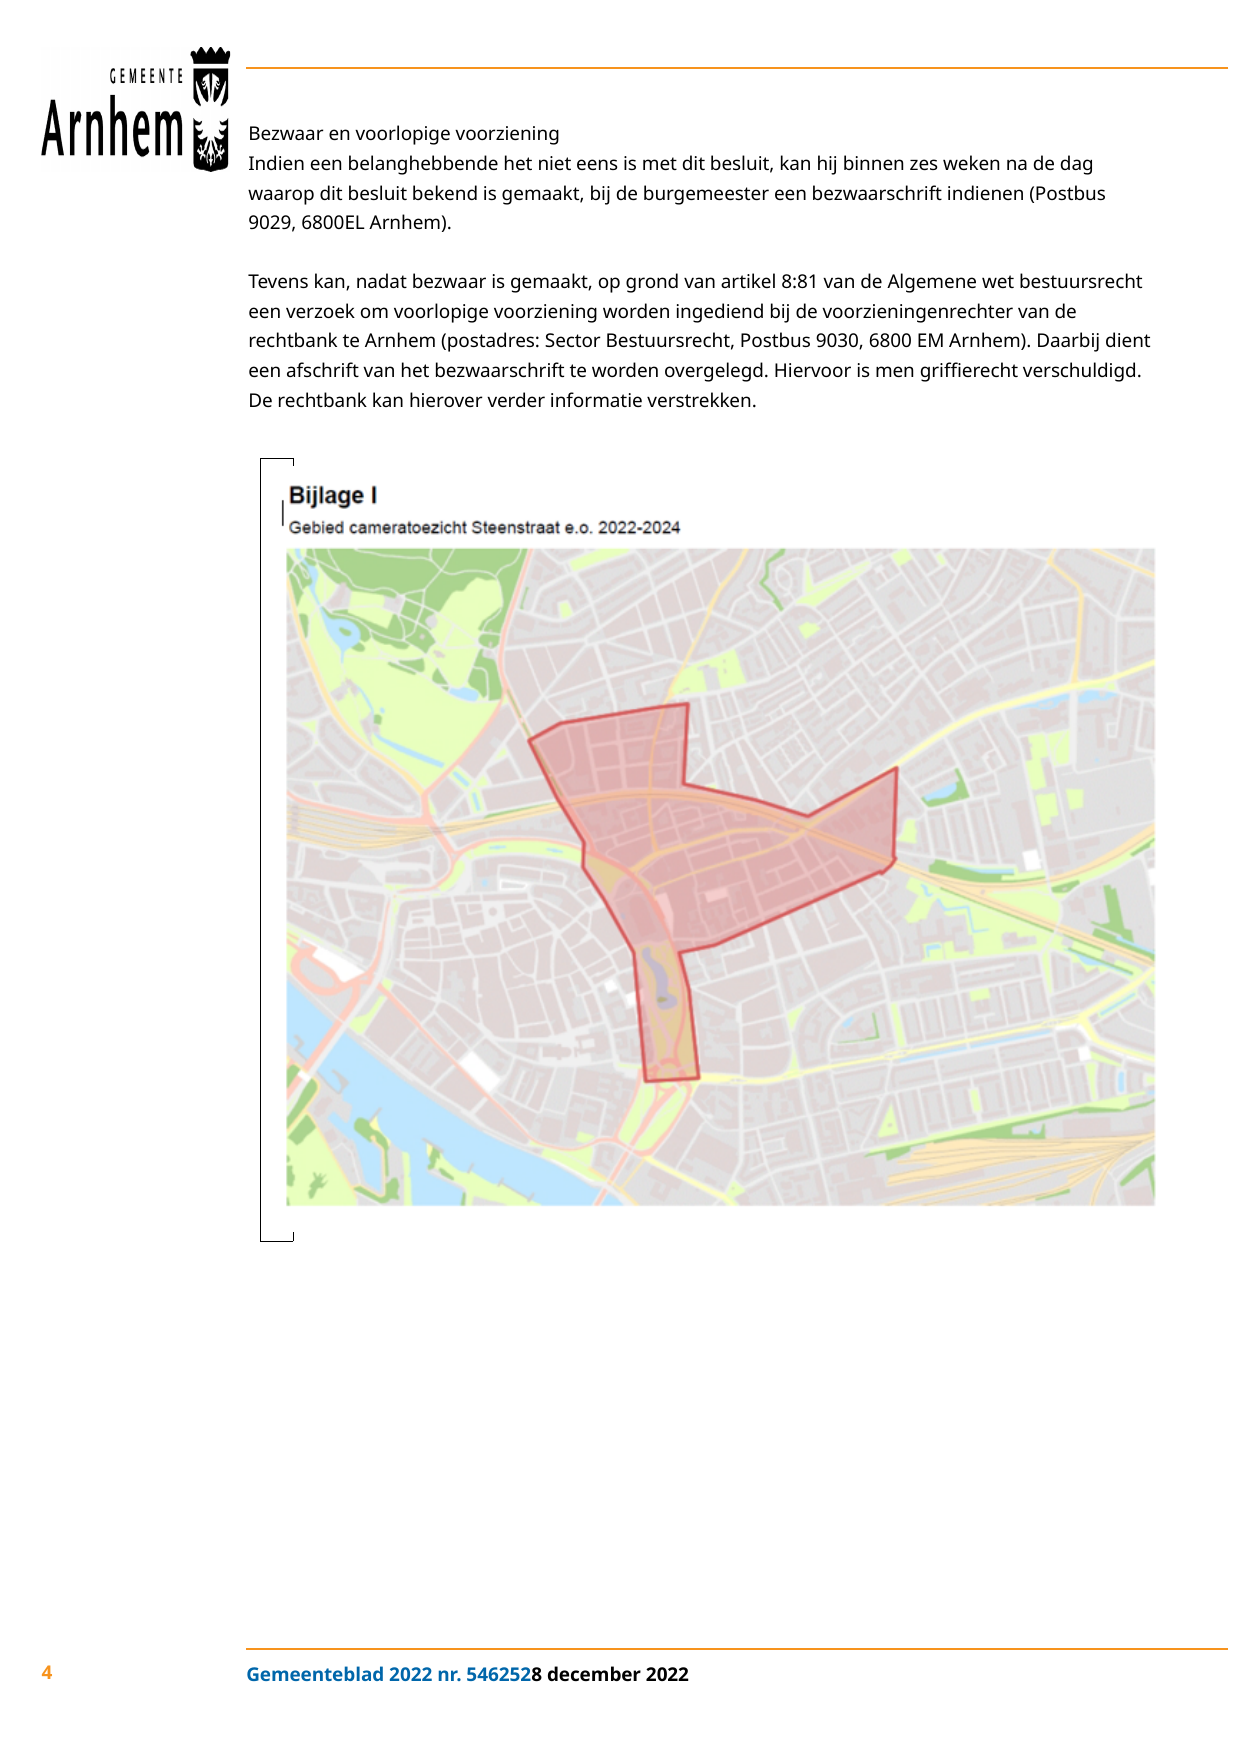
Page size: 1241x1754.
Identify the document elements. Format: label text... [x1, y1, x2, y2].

text Tevens kan, nadat bezwaar is gemaakt, op grond van artikel 8:81 van de Algemene wet bestuursrecht een verzoek om voorlopige voorziening worden ingediend bij de voorzieningenrechter van de rechtbank te Arnhem (postadres: Sector Bestuursrecht, Postbus 9030, 6800 EM Arnhem). Daarbij dient een afschrift van het bezwaarschrift te worden overgelegd. Hiervoor is men griffierecht verschuldigd. De rechtbank kan hierover verder informatie verstrekken. [248, 268, 1152, 413]
text Bezwaar en voorlopige voorziening [248, 121, 1152, 146]
text Indien een belanghebbende het niet eens is met dit besluit, kan hij binnen zes weken na de dag waarop dit besluit bekend is gemaakt, bij de burgemeester een bezwaarschrift indienen (Postbus 9029, 6800EL Arnhem). [248, 150, 1152, 235]
picture [268, 466, 1173, 1232]
picture [41, 47, 231, 172]
